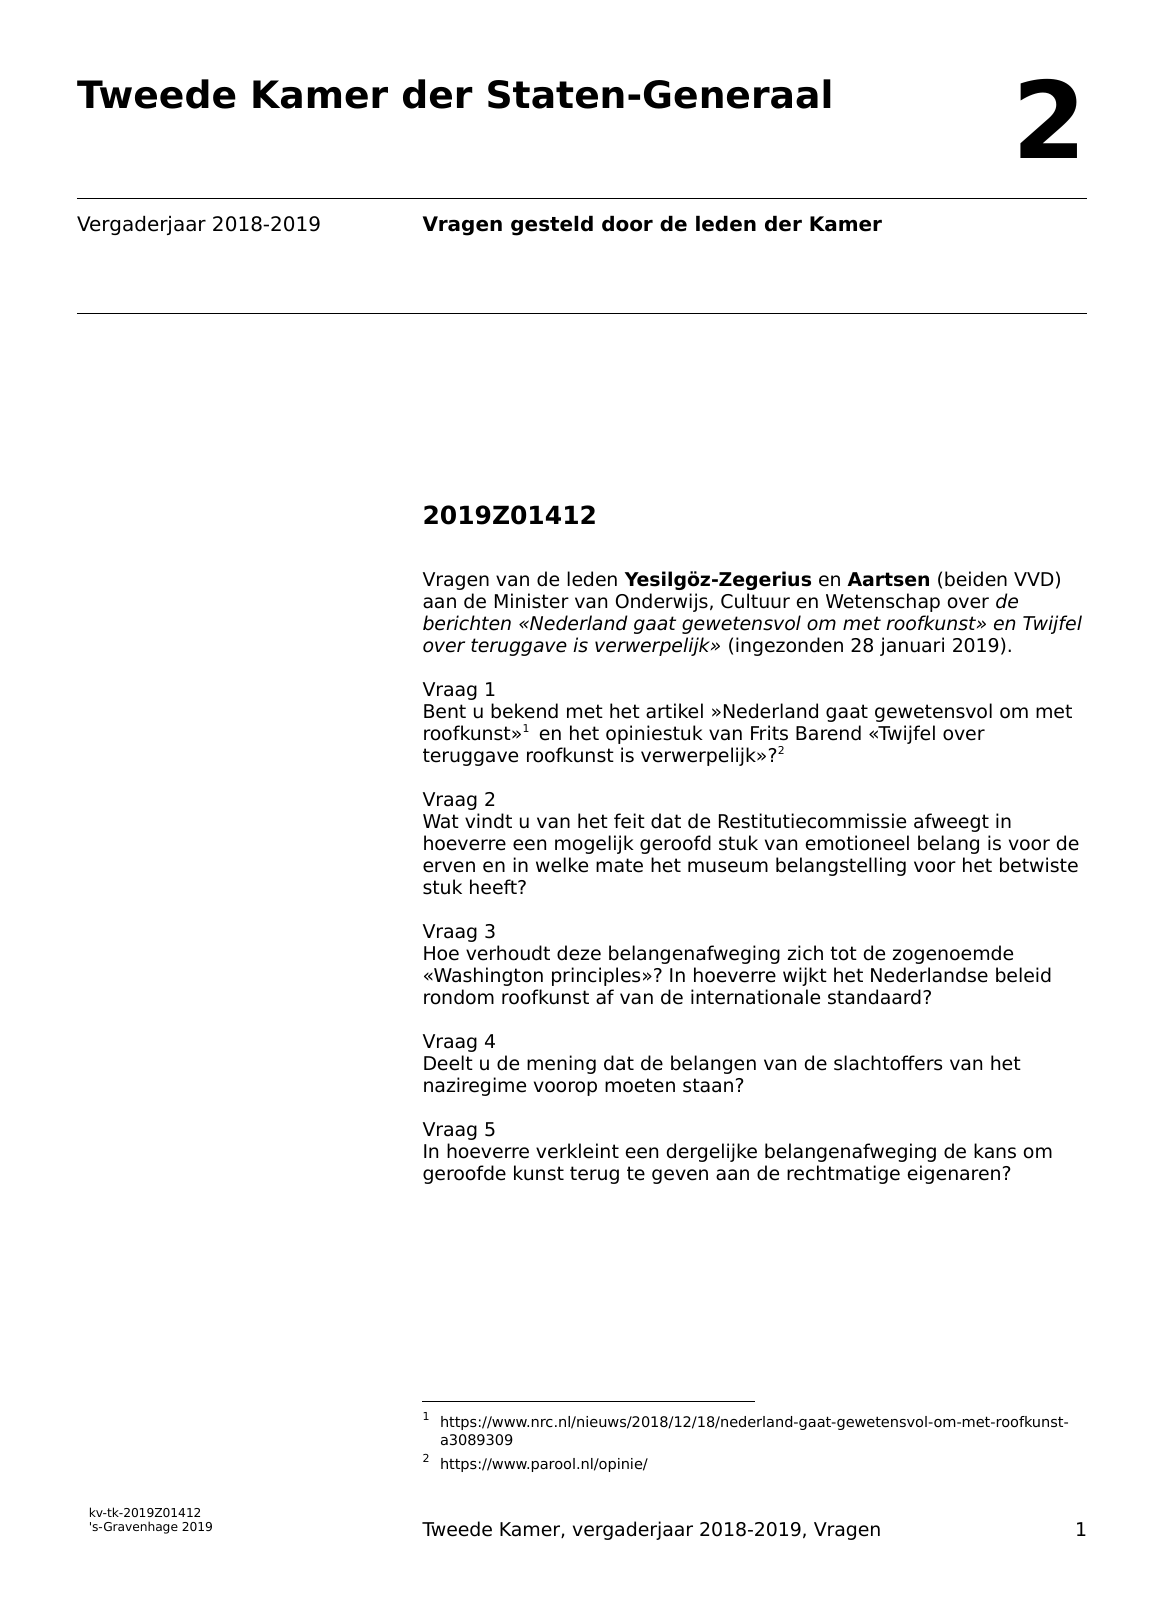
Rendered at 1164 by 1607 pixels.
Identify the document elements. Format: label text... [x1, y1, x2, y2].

text Vraag 1 [422, 679, 1087, 701]
text In hoeverre verkleint een dergelijke belangenafweging de kans om geroofde kunst terug te geven aan de rechtmatige eigenaren? [422, 1141, 1087, 1185]
text Vraag 3 [422, 921, 1087, 943]
table_cell Vragen gesteld door de leden der Kamer [422, 199, 1087, 313]
table_header 2 [886, 59, 1087, 198]
text 's-Gravenhage 2019 [88, 1520, 323, 1534]
text Hoe verhoudt deze belangenafweging zich tot de zogenoemde «Washington principles»? In hoeverre wijkt het Nederlandse beleid rondom roofkunst af van de internationale standaard? [422, 943, 1087, 1009]
table_cell Vergaderjaar 2018-2019 [77, 199, 422, 313]
text Vraag 4 [422, 1031, 1087, 1053]
text Bent u bekend met het artikel »Nederland gaat gewetensvol om met roofkunst» en het opiniestuk van Frits Barend «Twijfel over teruggave roofkunst is verwerpelijk»? [422, 701, 1087, 767]
text https://www.parool.nl/opinie/ [422, 1452, 1087, 1474]
text https://www.nrc.nl/nieuws/2018/12/18/nederland-gaat-gewetensvol-om-met-roofkunst-a3089309 [422, 1410, 1087, 1449]
text Vragen van de leden Yesilgöz-Zegerius en Aartsen (beiden VVD) aan de Minister van Onderwijs, Cultuur en Wetenschap over de berichten «Nederland gaat gewetensvol om met roofkunst» en Twijfel over teruggave is verwerpelijk» (ingezonden 28 januari 2019). [422, 569, 1087, 657]
text kv-tk-2019Z01412 [88, 1506, 323, 1520]
table_header Tweede Kamer der Staten-Generaal [77, 59, 886, 198]
text Wat vindt u van het feit dat de Restitutiecommissie afweegt in hoeverre een mogelijk geroofd stuk van emotioneel belang is voor de erven en in welke mate het museum belangstelling voor het betwiste stuk heeft? [422, 811, 1087, 899]
text 2019Z01412 [422, 501, 1087, 531]
text Vraag 2 [422, 789, 1087, 811]
text Vraag 5 [422, 1119, 1087, 1141]
text Deelt u de mening dat de belangen van de slachtoffers van het naziregime voorop moeten staan? [422, 1053, 1087, 1097]
